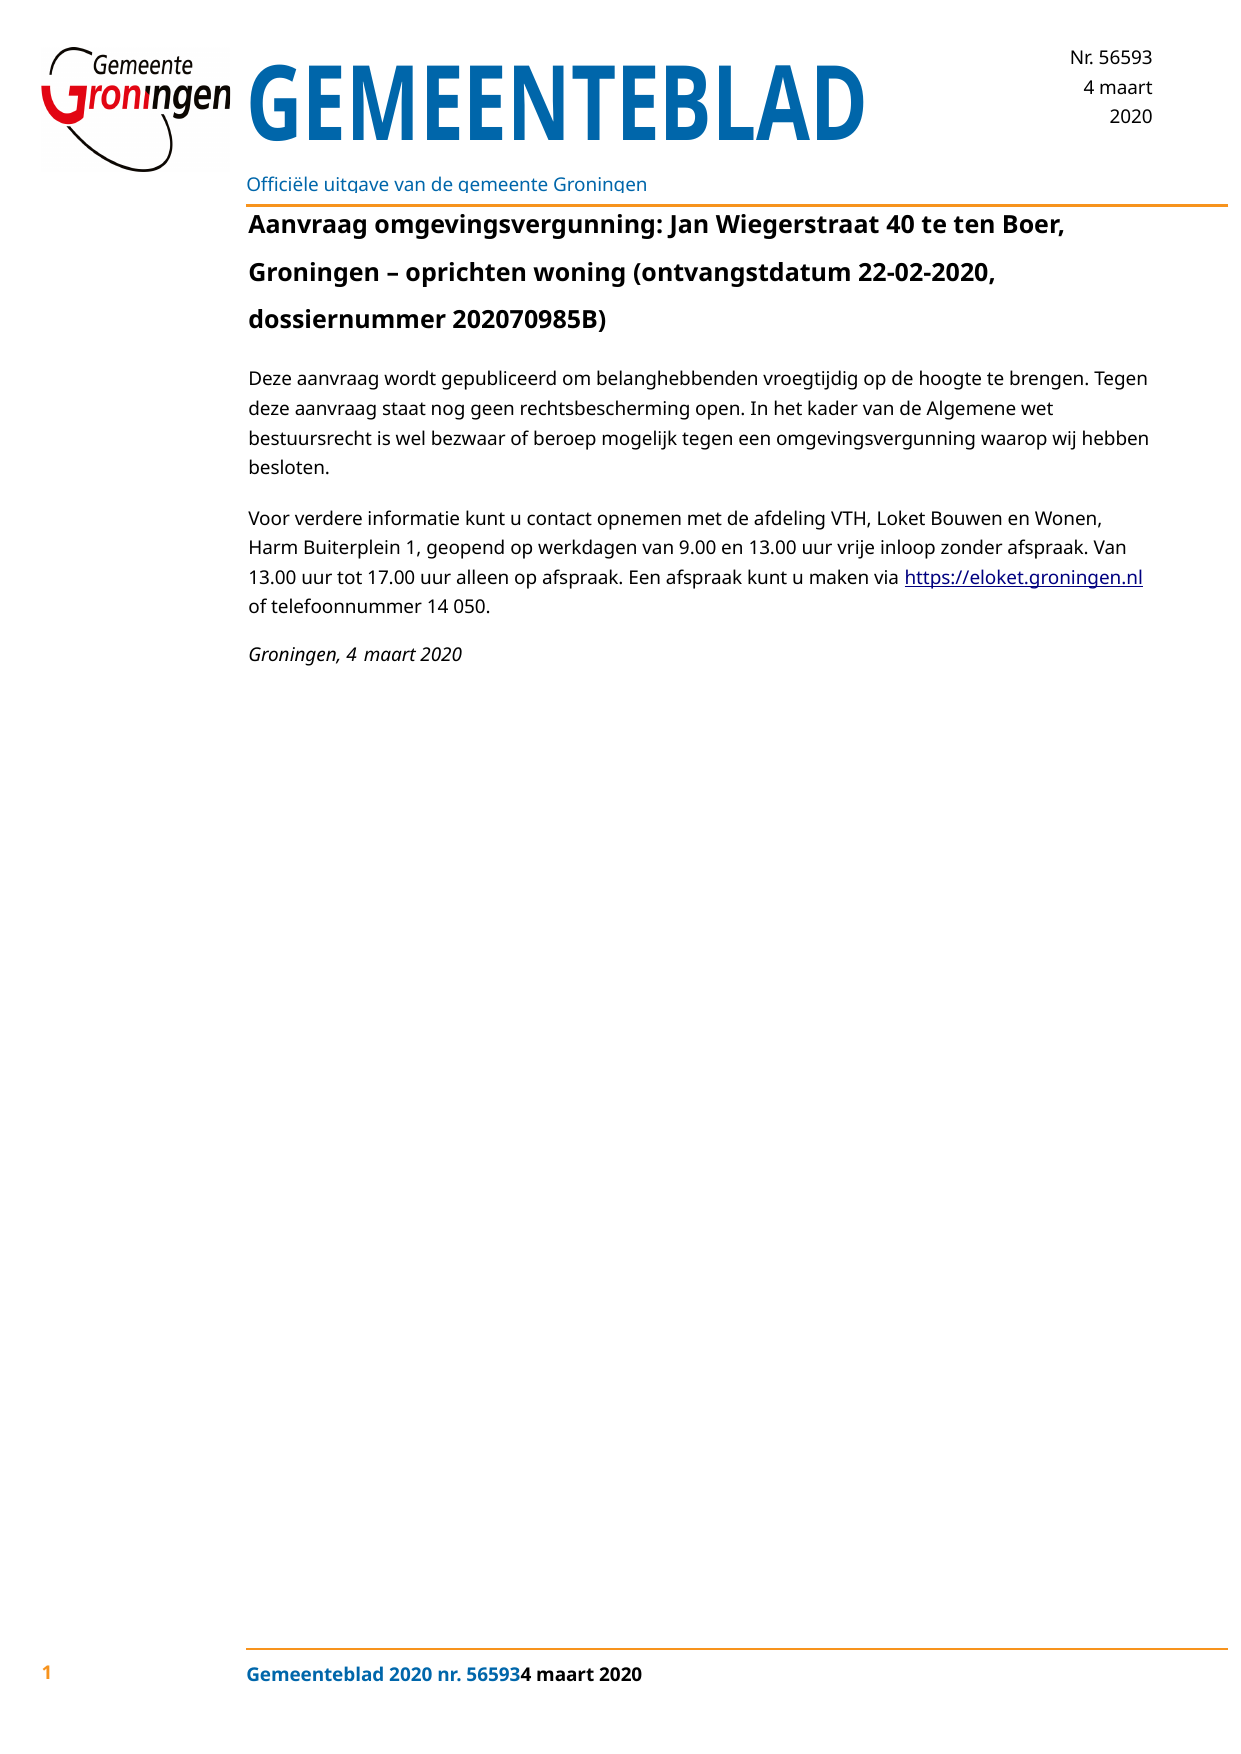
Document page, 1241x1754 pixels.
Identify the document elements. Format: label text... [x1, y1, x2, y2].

picture [41, 47, 231, 172]
text Voor verdere informatie kunt u contact opnemen met de afdeling VTH, Loket Bouwen en Wonen, Harm Buiterplein 1, geopend op werkdagen van 9.00 en 13.00 uur vrije inloop zonder afspraak. Van 13.00 uur tot 17.00 uur alleen op afspraak. Een afspraak kunt u maken via https://eloket.groningen.nl of telefoonnummer 14 050. [248, 505, 1152, 619]
text Groningen, 4 maart 2020 [248, 641, 1152, 667]
text Aanvraag omgevingsvergunning: Jan Wiegerstraat 40 te ten Boer, Groningen – oprichten woning (ontvangstdatum 22-02-2020, dossiernummer 202070985B) [248, 207, 1152, 336]
text Deze aanvraag wordt gepubliceerd om belanghebbenden vroegtijdig op de hoogte te brengen. Tegen deze aanvraag staat nog geen rechtsbescherming open. In het kader van de Algemene wet bestuursrecht is wel bezwaar of beroep mogelijk tegen een omgevingsvergunning waarop wij hebben besloten. [248, 366, 1152, 480]
